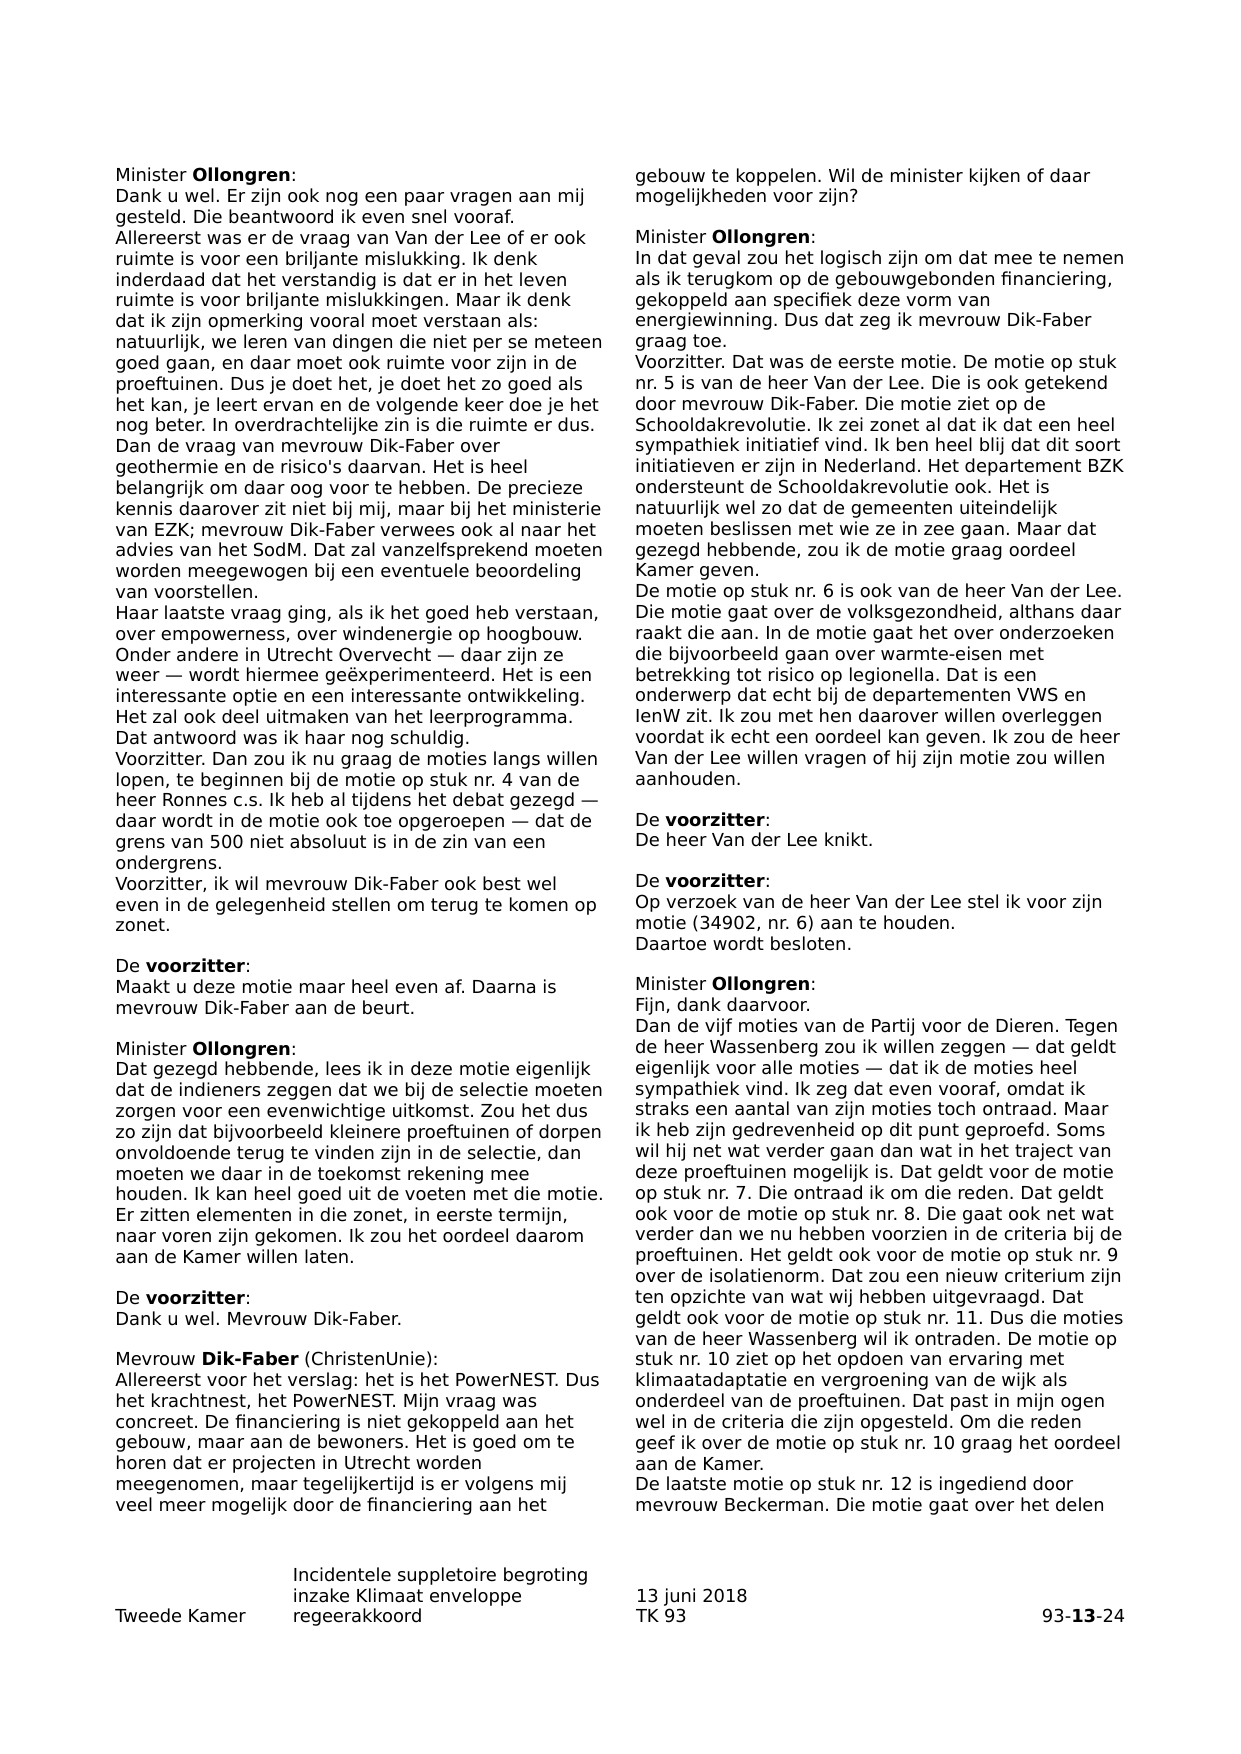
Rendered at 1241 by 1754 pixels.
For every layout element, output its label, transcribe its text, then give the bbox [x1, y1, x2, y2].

text De laatste motie op stuk nr. 12 is ingediend door mevrouw Beckerman. Die motie gaat over het delen [635, 1474, 1125, 1516]
text De voorzitter: [635, 871, 1125, 892]
text De heer Van der Lee knikt. [635, 830, 1125, 851]
text In dat geval zou het logisch zijn om dat mee te nemen als ik terugkom op de gebouwgebonden financiering, gekoppeld aan specifiek deze vorm van energiewinning. Dus dat zeg ik mevrouw Dik-Faber graag toe. [635, 248, 1125, 352]
text Minister Ollongren: [635, 974, 1125, 995]
text Dat gezegd hebbende, lees ik in deze motie eigenlijk dat de indieners zeggen dat we bij de selectie moeten zorgen voor een evenwichtige uitkomst. Zou het dus zo zijn dat bijvoorbeeld kleinere proeftuinen of dorpen onvoldoende terug te vinden zijn in de selectie, dan moeten we daar in de toekomst rekening mee houden. Ik kan heel goed uit de voeten met die motie. Er zitten elementen in die zonet, in eerste termijn, naar voren zijn gekomen. Ik zou het oordeel daarom aan de Kamer willen laten. [115, 1059, 605, 1267]
text De voorzitter: [635, 809, 1125, 830]
text Daartoe wordt besloten. [635, 933, 1125, 954]
text Dan de vijf moties van de Partij voor de Dieren. Tegen de heer Wassenberg zou ik willen zeggen — dat geldt eigenlijk voor alle moties — dat ik de moties heel sympathiek vind. Ik zeg dat even vooraf, omdat ik straks een aantal van zijn moties toch ontraad. Maar ik heb zijn gedrevenheid op dit punt geproefd. Soms wil hij net wat verder gaan dan wat in het traject van deze proeftuinen mogelijk is. Dat geldt voor de motie op stuk nr. 7. Die ontraad ik om die reden. Dat geldt ook voor de motie op stuk nr. 8. Die gaat ook net wat verder dan we nu hebben voorzien in de criteria bij de proeftuinen. Het geldt ook voor de motie op stuk nr. 9 over de isolatienorm. Dat zou een nieuw criterium zijn ten opzichte van wat wij hebben uitgevraagd. Dat geldt ook voor de motie op stuk nr. 11. Dus die moties van de heer Wassenberg wil ik ontraden. De motie op stuk nr. 10 ziet op het opdoen van ervaring met klimaatadaptatie en vergroening van de wijk als onderdeel van de proeftuinen. Dat past in mijn ogen wel in de criteria die zijn opgesteld. Om die reden geef ik over de motie op stuk nr. 10 graag het oordeel aan de Kamer. [635, 1016, 1125, 1474]
text gebouw te koppelen. Wil de minister kijken of daar mogelijkheden voor zijn? [635, 165, 1125, 207]
text Fijn, dank daarvoor. [635, 995, 1125, 1016]
text De voorzitter: [115, 1287, 605, 1308]
text De voorzitter: [115, 956, 605, 977]
text Voorzitter. Dat was de eerste motie. De motie op stuk nr. 5 is van de heer Van der Lee. Die is ook getekend door mevrouw Dik-Faber. Die motie ziet op de Schooldakrevolutie. Ik zei zonet al dat ik dat een heel sympathiek initiatief vind. Ik ben heel blij dat dit soort initiatieven er zijn in Nederland. Het departement BZK ondersteunt de Schooldakrevolutie ook. Het is natuurlijk wel zo dat de gemeenten uiteindelijk moeten beslissen met wie ze in zee gaan. Maar dat gezegd hebbende, zou ik de motie graag oordeel Kamer geven. [635, 352, 1125, 581]
text Minister Ollongren: [115, 165, 605, 186]
text Op verzoek van de heer Van der Lee stel ik voor zijn motie (34902, nr. 6) aan te houden. [635, 892, 1125, 933]
text Voorzitter. Dan zou ik nu graag de moties langs willen lopen, te beginnen bij de motie op stuk nr. 4 van de heer Ronnes c.s. Ik heb al tijdens het debat gezegd — daar wordt in de motie ook toe opgeroepen — dat de grens van 500 niet absoluut is in de zin van een ondergrens. [115, 748, 605, 873]
text Voorzitter, ik wil mevrouw Dik-Faber ook best wel even in de gelegenheid stellen om terug te komen op zonet. [115, 873, 605, 936]
text Minister Ollongren: [635, 227, 1125, 248]
text De motie op stuk nr. 6 is ook van de heer Van der Lee. Die motie gaat over de volksgezondheid, althans daar raakt die aan. In de motie gaat het over onderzoeken die bijvoorbeeld gaan over warmte-eisen met betrekking tot risico op legionella. Dat is een onderwerp dat echt bij de departementen VWS en IenW zit. Ik zou met hen daarover willen overleggen voordat ik echt een oordeel kan geven. Ik zou de heer Van der Lee willen vragen of hij zijn motie zou willen aanhouden. [635, 581, 1125, 789]
text Haar laatste vraag ging, als ik het goed heb verstaan, over empowerness, over windenergie op hoogbouw. Onder andere in Utrecht Overvecht — daar zijn ze weer — wordt hiermee geëxperimenteerd. Het is een interessante optie en een interessante ontwikkeling. Het zal ook deel uitmaken van het leerprogramma. Dat antwoord was ik haar nog schuldig. [115, 603, 605, 748]
text Allereerst voor het verslag: het is het PowerNEST. Dus het krachtnest, het PowerNEST. Mijn vraag was concreet. De financiering is niet gekoppeld aan het gebouw, maar aan de bewoners. Het is goed om te horen dat er projecten in Utrecht worden meegenomen, maar tegelijkertijd is er volgens mij veel meer mogelijk door de financiering aan het [115, 1370, 605, 1516]
text Mevrouw Dik-Faber (ChristenUnie): [115, 1349, 605, 1370]
text Minister Ollongren: [115, 1038, 605, 1059]
text Dank u wel. Er zijn ook nog een paar vragen aan mij gesteld. Die beantwoord ik even snel vooraf. [115, 186, 605, 228]
text Allereerst was er de vraag van Van der Lee of er ook ruimte is voor een briljante mislukking. Ik denk inderdaad dat het verstandig is dat er in het leven ruimte is voor briljante mislukkingen. Maar ik denk dat ik zijn opmerking vooral moet verstaan als: natuurlijk, we leren van dingen die niet per se meteen goed gaan, en daar moet ook ruimte voor zijn in de proeftuinen. Dus je doet het, je doet het zo goed als het kan, je leert ervan en de volgende keer doe je het nog beter. In overdrachtelijke zin is die ruimte er dus. [115, 228, 605, 436]
text Dan de vraag van mevrouw Dik-Faber over geothermie en de risico's daarvan. Het is heel belangrijk om daar oog voor te hebben. De precieze kennis daarover zit niet bij mij, maar bij het ministerie van EZK; mevrouw Dik-Faber verwees ook al naar het advies van het SodM. Dat zal vanzelfsprekend moeten worden meegewogen bij een eventuele beoordeling van voorstellen. [115, 436, 605, 603]
text Maakt u deze motie maar heel even af. Daarna is mevrouw Dik-Faber aan de beurt. [115, 977, 605, 1018]
text Dank u wel. Mevrouw Dik-Faber. [115, 1308, 605, 1329]
